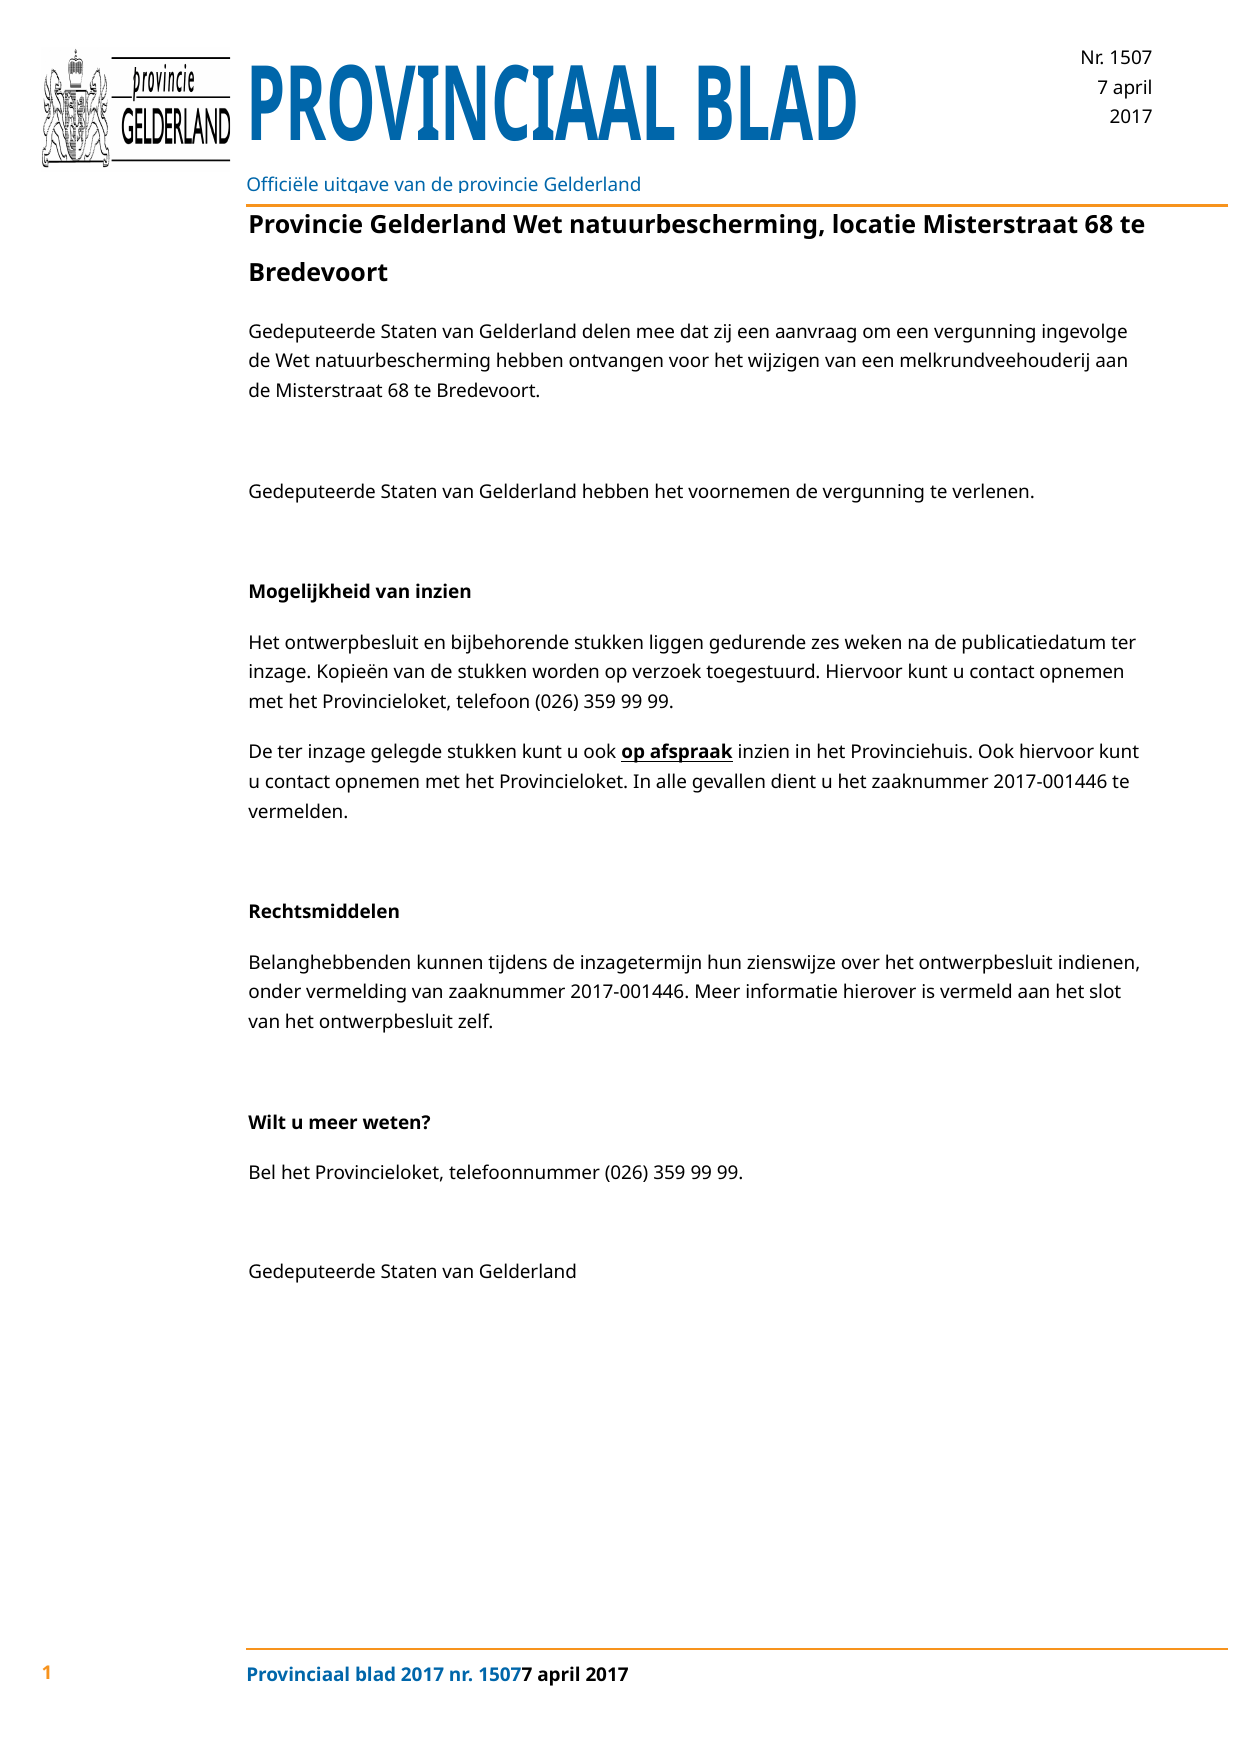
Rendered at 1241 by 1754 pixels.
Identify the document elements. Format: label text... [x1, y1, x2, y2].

text Bel het Provincieloket, telefoonnummer (026) 359 99 99. [248, 1159, 1152, 1185]
picture [41, 47, 231, 172]
text Wilt u meer weten? [248, 1109, 1152, 1135]
text Belanghebbenden kunnen tijdens de inzagetermijn hun zienswijze over het ontwerpbesluit indienen, onder vermelding van zaaknummer 2017-001446. Meer informatie hierover is vermeld aan het slot van het ontwerpbesluit zelf. [248, 949, 1152, 1034]
text Gedeputeerde Staten van Gelderland hebben het voornemen de vergunning te verlenen. [248, 478, 1152, 504]
text Provincie Gelderland Wet natuurbescherming, locatie Misterstraat 68 te Bredevoort [248, 207, 1152, 288]
text Gedeputeerde Staten van Gelderland [248, 1258, 1152, 1283]
text De ter inzage gelegde stukken kunt u ook op afspraak inzien in het Provinciehuis. Ook hiervoor kunt u contact opnemen met het Provincieloket. In alle gevallen dient u het zaaknummer 2017-001446 te vermelden. [248, 739, 1152, 824]
text Het ontwerpbesluit en bijbehorende stukken liggen gedurende zes weken na de publicatiedatum ter inzage. Kopieën van de stukken worden op verzoek toegestuurd. Hiervoor kunt u contact opnemen met het Provincieloket, telefoon (026) 359 99 99. [248, 629, 1152, 714]
text Rechtsmiddelen [248, 899, 1152, 924]
text Gedeputeerde Staten van Gelderland delen mee dat zij een aanvraag om een vergunning ingevolge de Wet natuurbescherming hebben ontvangen voor het wijzigen van een melkrundveehouderij aan de Misterstraat 68 te Bredevoort. [248, 318, 1152, 403]
text Mogelijkheid van inzien [248, 579, 1152, 604]
